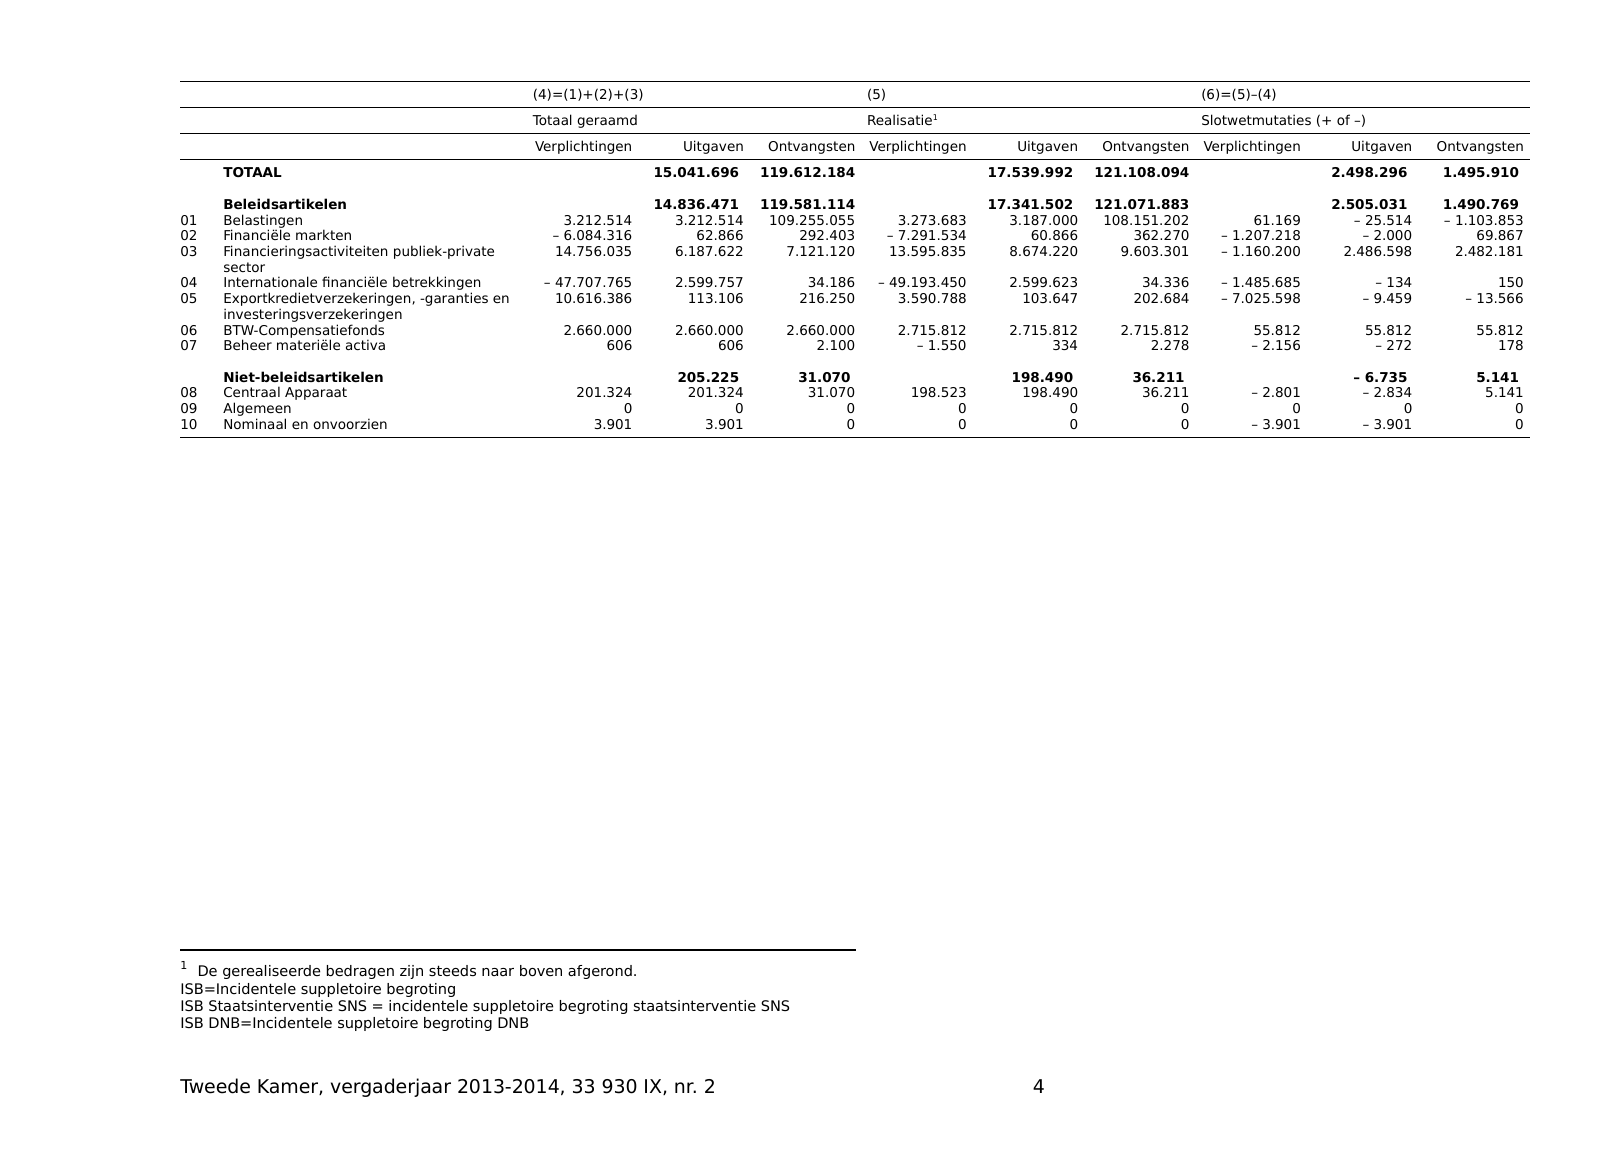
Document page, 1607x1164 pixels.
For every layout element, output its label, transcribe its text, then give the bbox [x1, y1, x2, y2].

table_cell Exportkredietverzekeringen, -garanties en investeringsverzekeringen [217, 291, 527, 322]
table_cell 34.186 [750, 275, 861, 291]
table_cell 113.106 [638, 291, 749, 322]
table_cell 292.403 [750, 228, 861, 244]
table_cell 362.270 [1084, 228, 1195, 244]
table_cell Verplichtingen [1195, 134, 1307, 159]
table_cell – 9.459 [1307, 291, 1418, 322]
table_cell 3.590.788 [861, 291, 972, 322]
table_cell 04 [180, 275, 217, 291]
table_cell [1084, 354, 1195, 369]
table_cell [1084, 181, 1195, 197]
table_header [217, 82, 527, 107]
table_cell 2.660.000 [638, 323, 749, 338]
table_cell 3.273.683 [861, 212, 972, 228]
table_cell 9.603.301 [1084, 244, 1195, 275]
table_cell Verplichtingen [527, 134, 638, 159]
table_cell [527, 181, 638, 197]
table_cell 216.250 [750, 291, 861, 322]
table_cell Verplichtingen [861, 134, 972, 159]
table_cell [527, 197, 638, 212]
table_cell 0 [527, 401, 638, 417]
table_cell 2.498.296 [1307, 160, 1418, 181]
table_cell 121.071.883 [1084, 197, 1195, 212]
table_cell 0 [1307, 401, 1418, 417]
table_cell 02 [180, 228, 217, 244]
table_cell 14.756.035 [527, 244, 638, 275]
table_cell Slotwetmutaties (+ of –) [1195, 108, 1529, 133]
table_cell 55.812 [1418, 323, 1529, 338]
table_cell 6.187.622 [638, 244, 749, 275]
table_cell 08 [180, 385, 217, 401]
table_cell – 13.566 [1418, 291, 1529, 322]
table_cell [1195, 197, 1307, 212]
table_cell Totaal geraamd [527, 108, 861, 133]
table_cell 5.141 [1418, 370, 1529, 385]
table_cell 108.151.202 [1084, 212, 1195, 228]
table_cell [180, 197, 217, 212]
table_cell [180, 108, 217, 133]
table_cell 103.647 [972, 291, 1084, 322]
table_cell [527, 370, 638, 385]
table_cell – 7.291.534 [861, 228, 972, 244]
table_cell 0 [972, 401, 1084, 417]
table_cell – 2.834 [1307, 385, 1418, 401]
table_cell – 1.103.853 [1418, 212, 1529, 228]
table_cell 3.212.514 [527, 212, 638, 228]
table_cell 06 [180, 323, 217, 338]
table_cell [217, 134, 527, 159]
table_cell 2.599.623 [972, 275, 1084, 291]
table_cell [180, 181, 217, 197]
table_cell 0 [1195, 401, 1307, 417]
table_cell 2.715.812 [972, 323, 1084, 338]
table_cell [861, 370, 972, 385]
table_cell 14.836.471 [638, 197, 749, 212]
table_cell 0 [1084, 417, 1195, 437]
table_cell 55.812 [1307, 323, 1418, 338]
table_cell [1195, 160, 1307, 181]
table_cell – 272 [1307, 338, 1418, 354]
table_cell 13.595.835 [861, 244, 972, 275]
table_cell Centraal Apparaat [217, 385, 527, 401]
table_cell 7.121.120 [750, 244, 861, 275]
table_cell 34.336 [1084, 275, 1195, 291]
table_cell 10 [180, 417, 217, 437]
table_cell 3.901 [638, 417, 749, 437]
table_cell [1418, 181, 1529, 197]
table_cell – 2.156 [1195, 338, 1307, 354]
table_cell [1307, 181, 1418, 197]
table_cell Financieringsactiviteiten publiek-private sector [217, 244, 527, 275]
table_cell Beheer materiële activa [217, 338, 527, 354]
table_cell [861, 354, 972, 369]
table_cell 0 [972, 417, 1084, 437]
table_cell 5.141 [1418, 385, 1529, 401]
table_cell – 49.193.450 [861, 275, 972, 291]
table_cell – 1.207.218 [1195, 228, 1307, 244]
table_cell 2.660.000 [527, 323, 638, 338]
table_cell 10.616.386 [527, 291, 638, 322]
table_cell Ontvangsten [1418, 134, 1529, 159]
table_cell Uitgaven [1307, 134, 1418, 159]
table_cell 2.278 [1084, 338, 1195, 354]
table_cell [217, 108, 527, 133]
table_cell – 1.160.200 [1195, 244, 1307, 275]
table_cell Ontvangsten [750, 134, 861, 159]
table_cell 15.041.696 [638, 160, 749, 181]
table_cell TOTAAL [217, 160, 527, 181]
table_cell 31.070 [750, 385, 861, 401]
table_cell – 1.485.685 [1195, 275, 1307, 291]
table_cell – 6.735 [1307, 370, 1418, 385]
table_cell Niet-beleidsartikelen [217, 370, 527, 385]
table_cell – 134 [1307, 275, 1418, 291]
table_cell – 6.084.316 [527, 228, 638, 244]
table_cell Uitgaven [638, 134, 749, 159]
table_cell [861, 160, 972, 181]
table_cell 606 [638, 338, 749, 354]
table_cell [1307, 354, 1418, 369]
table_cell [638, 354, 749, 369]
table_cell 201.324 [638, 385, 749, 401]
table_cell Financiële markten [217, 228, 527, 244]
table_cell [527, 354, 638, 369]
table_cell BTW-Compensatiefonds [217, 323, 527, 338]
table_cell [180, 354, 217, 369]
table_cell 205.225 [638, 370, 749, 385]
table_cell 178 [1418, 338, 1529, 354]
table_cell 01 [180, 212, 217, 228]
table_cell 2.505.031 [1307, 197, 1418, 212]
table_cell Belastingen [217, 212, 527, 228]
table_cell [527, 160, 638, 181]
table_cell 2.715.812 [1084, 323, 1195, 338]
table_cell 31.070 [750, 370, 861, 385]
table_cell 09 [180, 401, 217, 417]
table_cell 119.581.114 [750, 197, 861, 212]
table_cell 606 [527, 338, 638, 354]
table_cell 1.495.910 [1418, 160, 1529, 181]
table_cell 150 [1418, 275, 1529, 291]
table_cell [180, 160, 217, 181]
table_cell 36.211 [1084, 385, 1195, 401]
table_cell 60.866 [972, 228, 1084, 244]
table_cell 2.482.181 [1418, 244, 1529, 275]
table_cell 1.490.769 [1418, 197, 1529, 212]
table_cell [861, 197, 972, 212]
table_cell 198.490 [972, 370, 1084, 385]
table_cell 2.660.000 [750, 323, 861, 338]
table_cell Uitgaven [972, 134, 1084, 159]
table_cell [217, 181, 527, 197]
table_cell 0 [861, 417, 972, 437]
table_cell Realisatie [861, 108, 1195, 133]
table_cell – 3.901 [1307, 417, 1418, 437]
table_cell 201.324 [527, 385, 638, 401]
table_cell [1418, 354, 1529, 369]
table_cell 2.100 [750, 338, 861, 354]
table_cell 17.341.502 [972, 197, 1084, 212]
table_cell 3.901 [527, 417, 638, 437]
table_cell Beleidsartikelen [217, 197, 527, 212]
table_cell [750, 354, 861, 369]
table_cell 198.523 [861, 385, 972, 401]
table_cell Ontvangsten [1084, 134, 1195, 159]
table_cell 0 [750, 417, 861, 437]
table_cell – 2.000 [1307, 228, 1418, 244]
table_header (4)=(1)+(2)+(3) [527, 82, 861, 107]
table_cell 3.212.514 [638, 212, 749, 228]
table_cell 0 [638, 401, 749, 417]
table_cell [1195, 181, 1307, 197]
table_cell [1195, 354, 1307, 369]
table_header [180, 82, 217, 107]
table_cell [861, 181, 972, 197]
table_cell 2.486.598 [1307, 244, 1418, 275]
table_cell 2.599.757 [638, 275, 749, 291]
table_cell [1195, 370, 1307, 385]
table_cell – 47.707.765 [527, 275, 638, 291]
table_cell 0 [861, 401, 972, 417]
table_cell Internationale financiële betrekkingen [217, 275, 527, 291]
table_cell 202.684 [1084, 291, 1195, 322]
table_cell 198.490 [972, 385, 1084, 401]
table_cell [972, 181, 1084, 197]
table_cell 8.674.220 [972, 244, 1084, 275]
table_cell – 3.901 [1195, 417, 1307, 437]
table_cell 334 [972, 338, 1084, 354]
table_cell 03 [180, 244, 217, 275]
table_cell 17.539.992 [972, 160, 1084, 181]
table_cell – 25.514 [1307, 212, 1418, 228]
table_cell 0 [1418, 401, 1529, 417]
table_cell 69.867 [1418, 228, 1529, 244]
table_cell 36.211 [1084, 370, 1195, 385]
table_cell 0 [1418, 417, 1529, 437]
table_cell 2.715.812 [861, 323, 972, 338]
table_cell 0 [1084, 401, 1195, 417]
table_cell [750, 181, 861, 197]
table_cell 55.812 [1195, 323, 1307, 338]
table_cell [217, 354, 527, 369]
table_cell [180, 370, 217, 385]
table_cell 07 [180, 338, 217, 354]
table_cell 3.187.000 [972, 212, 1084, 228]
table_cell 121.108.094 [1084, 160, 1195, 181]
table_cell 05 [180, 291, 217, 322]
table_header (5) [861, 82, 1195, 107]
table_cell [180, 134, 217, 159]
table_cell [638, 181, 749, 197]
table_cell Nominaal en onvoorzien [217, 417, 527, 437]
table_header (6)=(5)–(4) [1195, 82, 1529, 107]
table_cell 119.612.184 [750, 160, 861, 181]
table_cell – 7.025.598 [1195, 291, 1307, 322]
table_cell – 2.801 [1195, 385, 1307, 401]
table_cell 61.169 [1195, 212, 1307, 228]
table_cell – 1.550 [861, 338, 972, 354]
table_cell 0 [750, 401, 861, 417]
table_cell 109.255.055 [750, 212, 861, 228]
table_cell [972, 354, 1084, 369]
table_cell Algemeen [217, 401, 527, 417]
table_cell 62.866 [638, 228, 749, 244]
